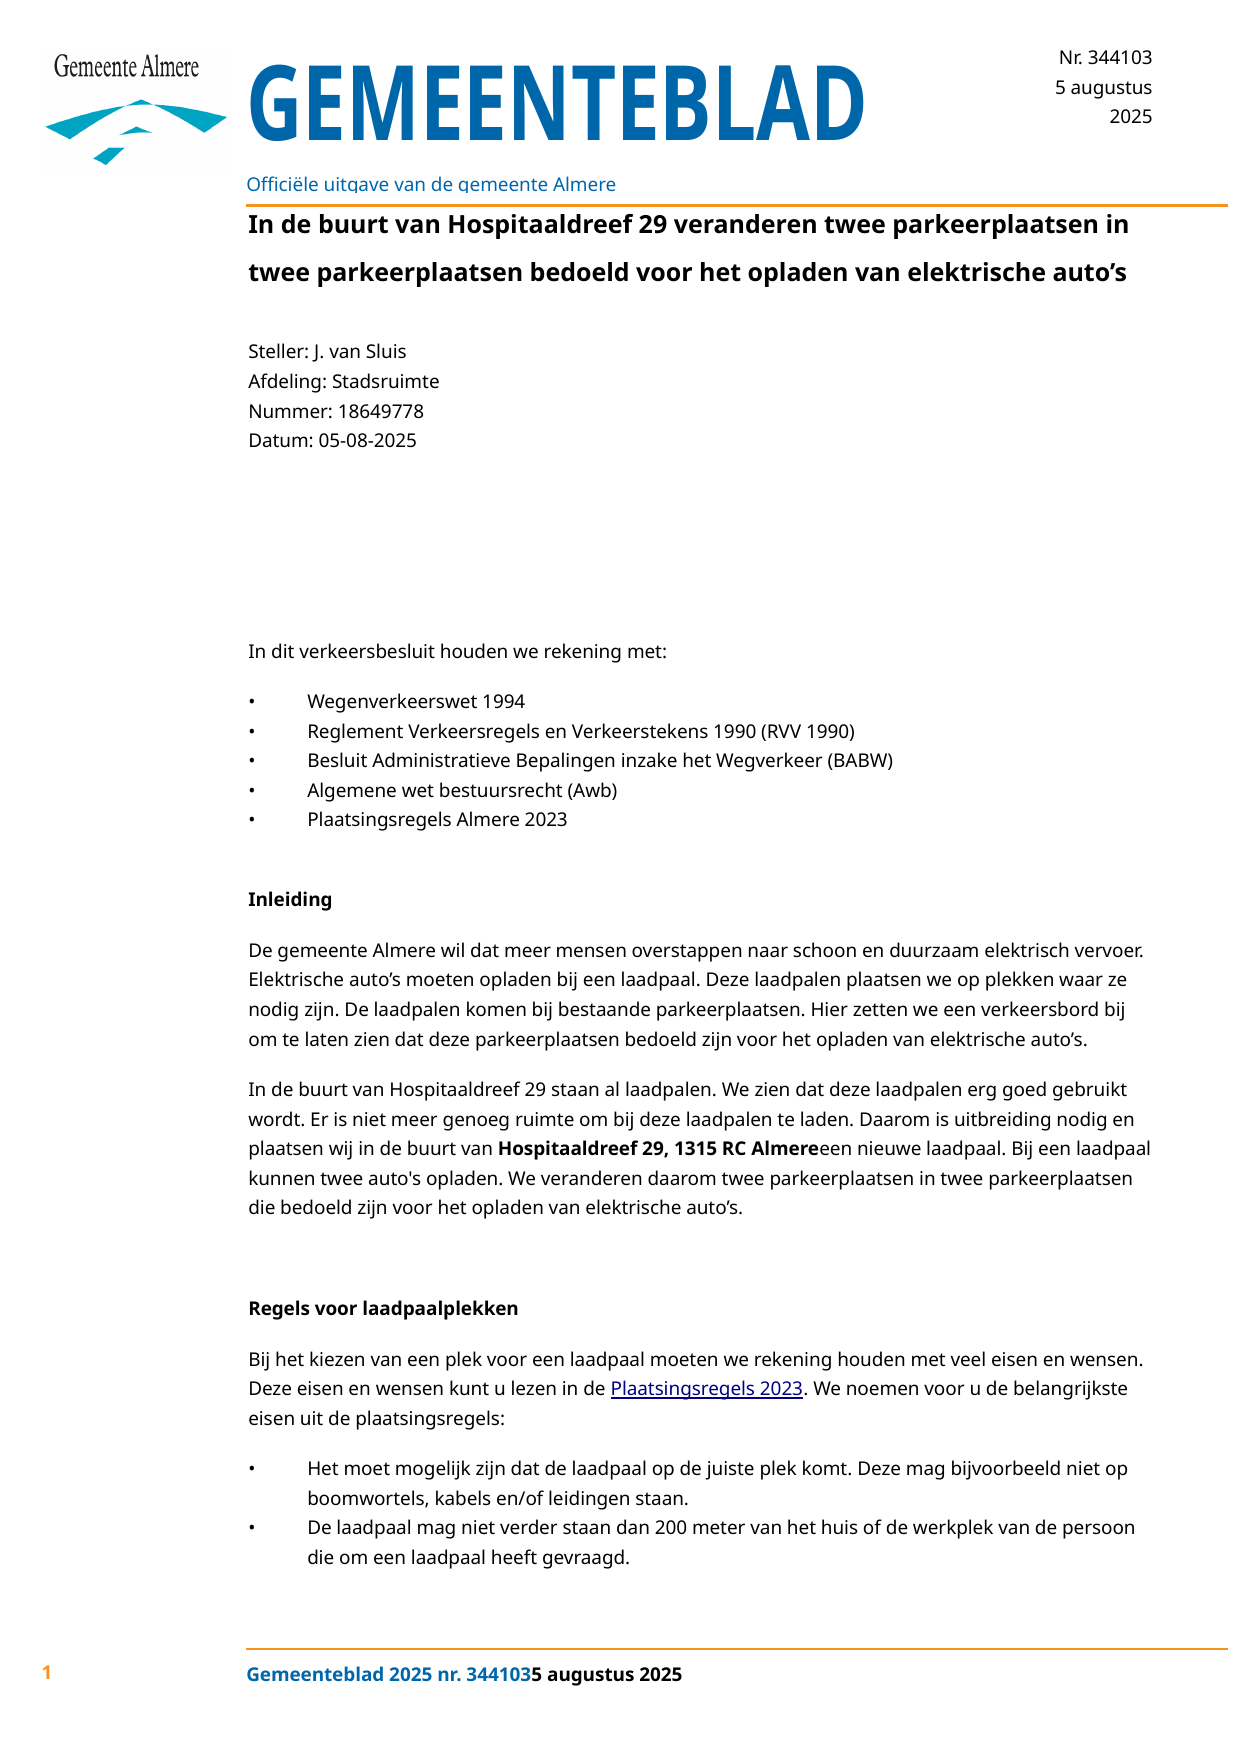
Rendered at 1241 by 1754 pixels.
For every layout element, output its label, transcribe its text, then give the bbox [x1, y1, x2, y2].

text Inleiding [248, 887, 1152, 912]
list Plaatsingsregels Almere 2023 [248, 807, 1152, 832]
picture [41, 47, 231, 172]
list De laadpaal mag niet verder staan dan 200 meter van het huis of de werkplek van de persoon die om een laadpaal heeft gevraagd. [248, 1514, 1152, 1570]
text In de buurt van Hospitaaldreef 29 veranderen twee parkeerplaatsen in twee parkeerplaatsen bedoeld voor het opladen van elektrische auto’s [248, 207, 1152, 288]
list Algemene wet bestuursrecht (Awb) [248, 777, 1152, 803]
list Reglement Verkeersregels en Verkeerstekens 1990 (RVV 1990) [248, 718, 1152, 743]
list Wegenverkeerswet 1994 [248, 688, 1152, 714]
list Besluit Administratieve Bepalingen inzake het Wegverkeer (BABW) [248, 747, 1152, 773]
text Datum: 05-08-2025 [248, 427, 1152, 453]
text In de buurt van Hospitaaldreef 29 staan al laadpalen. We zien dat deze laadpalen erg goed gebruikt wordt. Er is niet meer genoeg ruimte om bij deze laadpalen te laden. Daarom is uitbreiding nodig en plaatsen wij in de buurt van Hospitaaldreef 29, 1315 RC Almereeen nieuwe laadpaal. Bij een laadpaal kunnen twee auto's opladen. We veranderen daarom twee parkeerplaatsen in twee parkeerplaatsen die bedoeld zijn voor het opladen van elektrische auto’s. [248, 1076, 1152, 1220]
list Het moet mogelijk zijn dat de laadpaal op de juiste plek komt. Deze mag bijvoorbeeld niet op boomwortels, kabels en/of leidingen staan. [248, 1455, 1152, 1511]
text In dit verkeersbesluit houden we rekening met: [248, 638, 1152, 663]
text Nummer: 18649778 [248, 398, 1152, 423]
text Steller: J. van Sluis [248, 339, 1152, 364]
text Regels voor laadpaalplekken [248, 1295, 1152, 1321]
text De gemeente Almere wil dat meer mensen overstappen naar schoon en duurzaam elektrisch vervoer. Elektrische auto’s moeten opladen bij een laadpaal. Deze laadpalen plaatsen we op plekken waar ze nodig zijn. De laadpalen komen bij bestaande parkeerplaatsen. Hier zetten we een verkeersbord bij om te laten zien dat deze parkeerplaatsen bedoeld zijn voor het opladen van elektrische auto’s. [248, 937, 1152, 1051]
text Afdeling: Stadsruimte [248, 368, 1152, 394]
text Bij het kiezen van een plek voor een laadpaal moeten we rekening houden met veel eisen en wensen. Deze eisen en wensen kunt u lezen in de Plaatsingsregels 2023. We noemen voor u de belangrijkste eisen uit de plaatsingsregels: [248, 1346, 1152, 1431]
